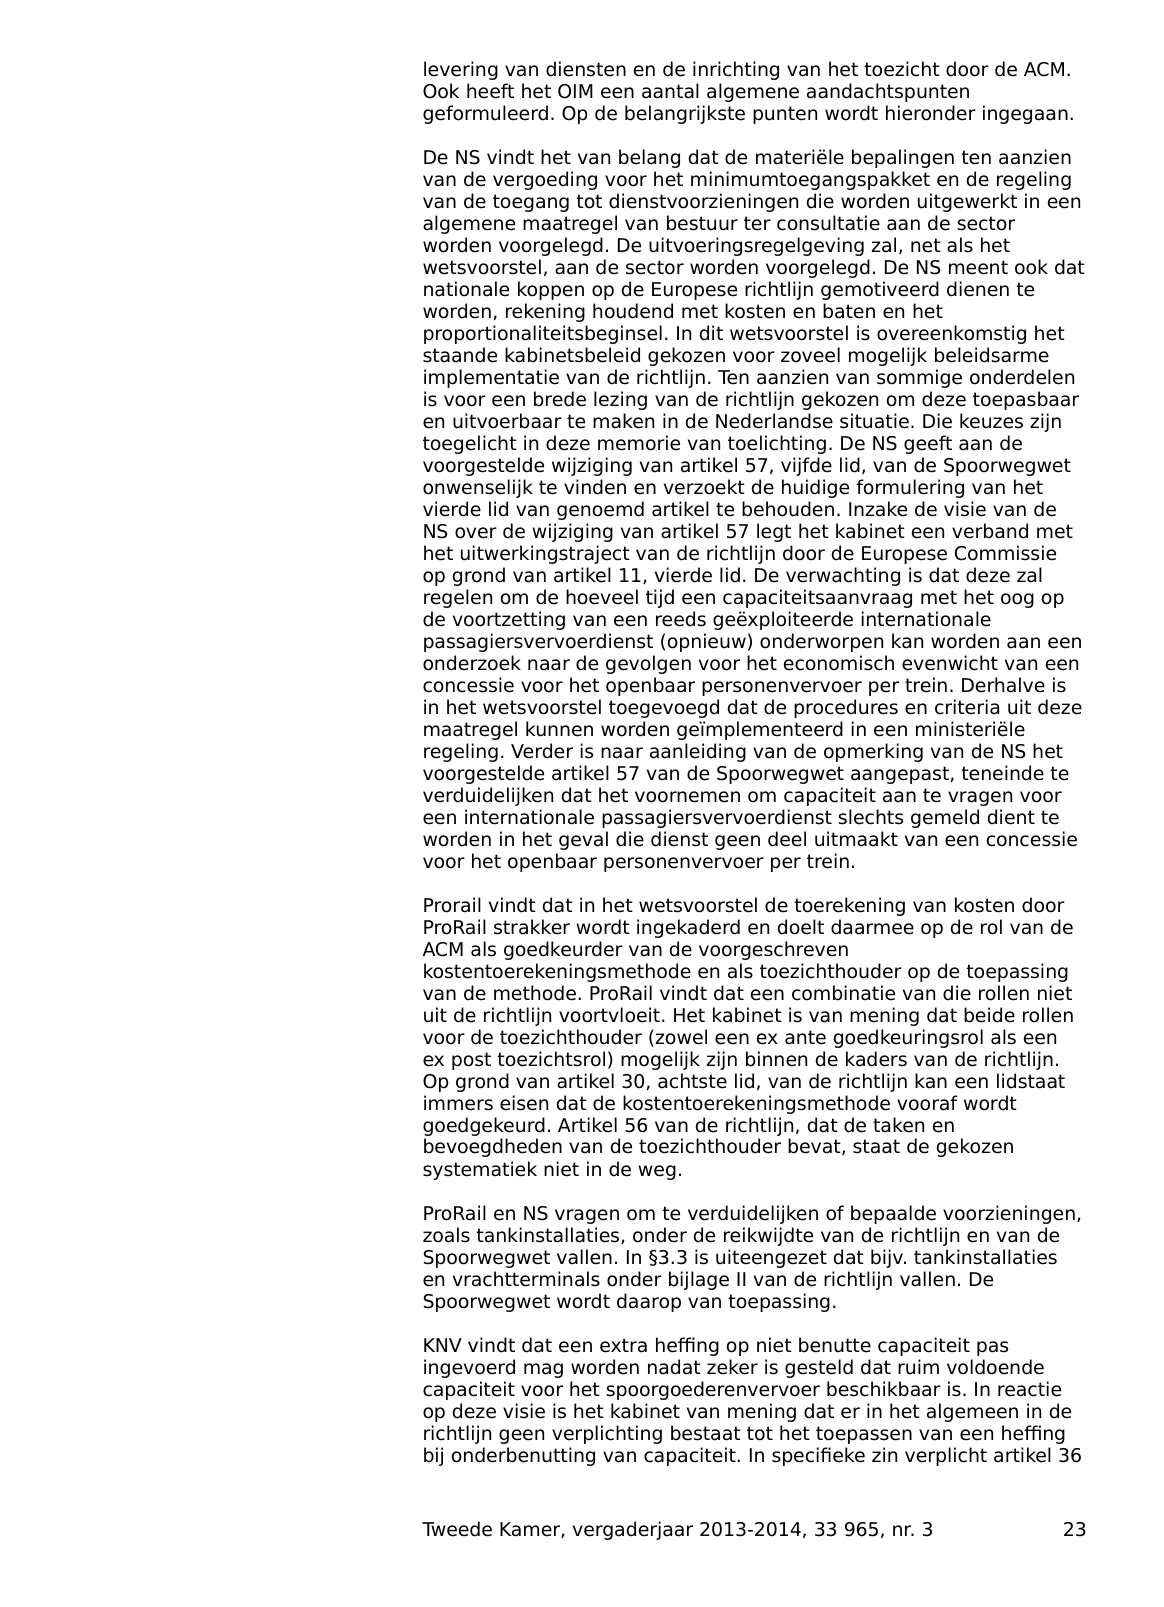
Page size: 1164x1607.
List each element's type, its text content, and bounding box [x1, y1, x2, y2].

text levering van diensten en de inrichting van het toezicht door de ACM. Ook heeft het OIM een aantal algemene aandachtspunten geformuleerd. Op de belangrijkste punten wordt hieronder ingegaan. [422, 59, 1087, 125]
text De NS vindt het van belang dat de materiële bepalingen ten aanzien van de vergoeding voor het minimumtoegangspakket en de regeling van de toegang tot dienstvoorzieningen die worden uitgewerkt in een algemene maatregel van bestuur ter consultatie aan de sector worden voorgelegd. De uitvoeringsregelgeving zal, net als het wetsvoorstel, aan de sector worden voorgelegd. De NS meent ook dat nationale koppen op de Europese richtlijn gemotiveerd dienen te worden, rekening houdend met kosten en baten en het proportionaliteitsbeginsel. In dit wetsvoorstel is overeenkomstig het staande kabinetsbeleid gekozen voor zoveel mogelijk beleidsarme implementatie van de richtlijn. Ten aanzien van sommige onderdelen is voor een brede lezing van de richtlijn gekozen om deze toepasbaar en uitvoerbaar te maken in de Nederlandse situatie. Die keuzes zijn toegelicht in deze memorie van toelichting. De NS geeft aan de voorgestelde wijziging van artikel 57, vijfde lid, van de Spoorwegwet onwenselijk te vinden en verzoekt de huidige formulering van het vierde lid van genoemd artikel te behouden. Inzake de visie van de NS over de wijziging van artikel 57 legt het kabinet een verband met het uitwerkingstraject van de richtlijn door de Europese Commissie op grond van artikel 11, vierde lid. De verwachting is dat deze zal regelen om de hoeveel tijd een capaciteitsaanvraag met het oog op de voortzetting van een reeds geëxploiteerde internationale passagiersvervoerdienst (opnieuw) onderworpen kan worden aan een onderzoek naar de gevolgen voor het economisch evenwicht van een concessie voor het openbaar personenvervoer per trein. Derhalve is in het wetsvoorstel toegevoegd dat de procedures en criteria uit deze maatregel kunnen worden geïmplementeerd in een ministeriële regeling. Verder is naar aanleiding van de opmerking van de NS het voorgestelde artikel 57 van de Spoorwegwet aangepast, teneinde te verduidelijken dat het voornemen om capaciteit aan te vragen voor een internationale passagiersvervoerdienst slechts gemeld dient te worden in het geval die dienst geen deel uitmaakt van een concessie voor het openbaar personenvervoer per trein. [422, 147, 1087, 872]
text Prorail vindt dat in het wetsvoorstel de toerekening van kosten door ProRail strakker wordt ingekaderd en doelt daarmee op de rol van de ACM als goedkeurder van de voorgeschreven kostentoerekeningsmethode en als toezichthouder op de toepassing van de methode. ProRail vindt dat een combinatie van die rollen niet uit de richtlijn voortvloeit. Het kabinet is van mening dat beide rollen voor de toezichthouder (zowel een ex ante goedkeuringsrol als een ex post toezichtsrol) mogelijk zijn binnen de kaders van de richtlijn. Op grond van artikel 30, achtste lid, van de richtlijn kan een lidstaat immers eisen dat de kostentoerekeningsmethode vooraf wordt goedgekeurd. Artikel 56 van de richtlijn, dat de taken en bevoegdheden van de toezichthouder bevat, staat de gekozen systematiek niet in de weg. [422, 895, 1087, 1180]
text KNV vindt dat een extra heffing op niet benutte capaciteit pas ingevoerd mag worden nadat zeker is gesteld dat ruim voldoende capaciteit voor het spoorgoederenvervoer beschikbaar is. In reactie op deze visie is het kabinet van mening dat er in het algemeen in de richtlijn geen verplichting bestaat tot het toepassen van een heffing bij onderbenutting van capaciteit. In specifieke zin verplicht artikel 36 [422, 1335, 1087, 1467]
text ProRail en NS vragen om te verduidelijken of bepaalde voorzieningen, zoals tankinstallaties, onder de reikwijdte van de richtlijn en van de Spoorwegwet vallen. In §3.3 is uiteengezet dat bijv. tankinstallaties en vrachtterminals onder bijlage II van de richtlijn vallen. De Spoorwegwet wordt daarop van toepassing. [422, 1203, 1087, 1312]
